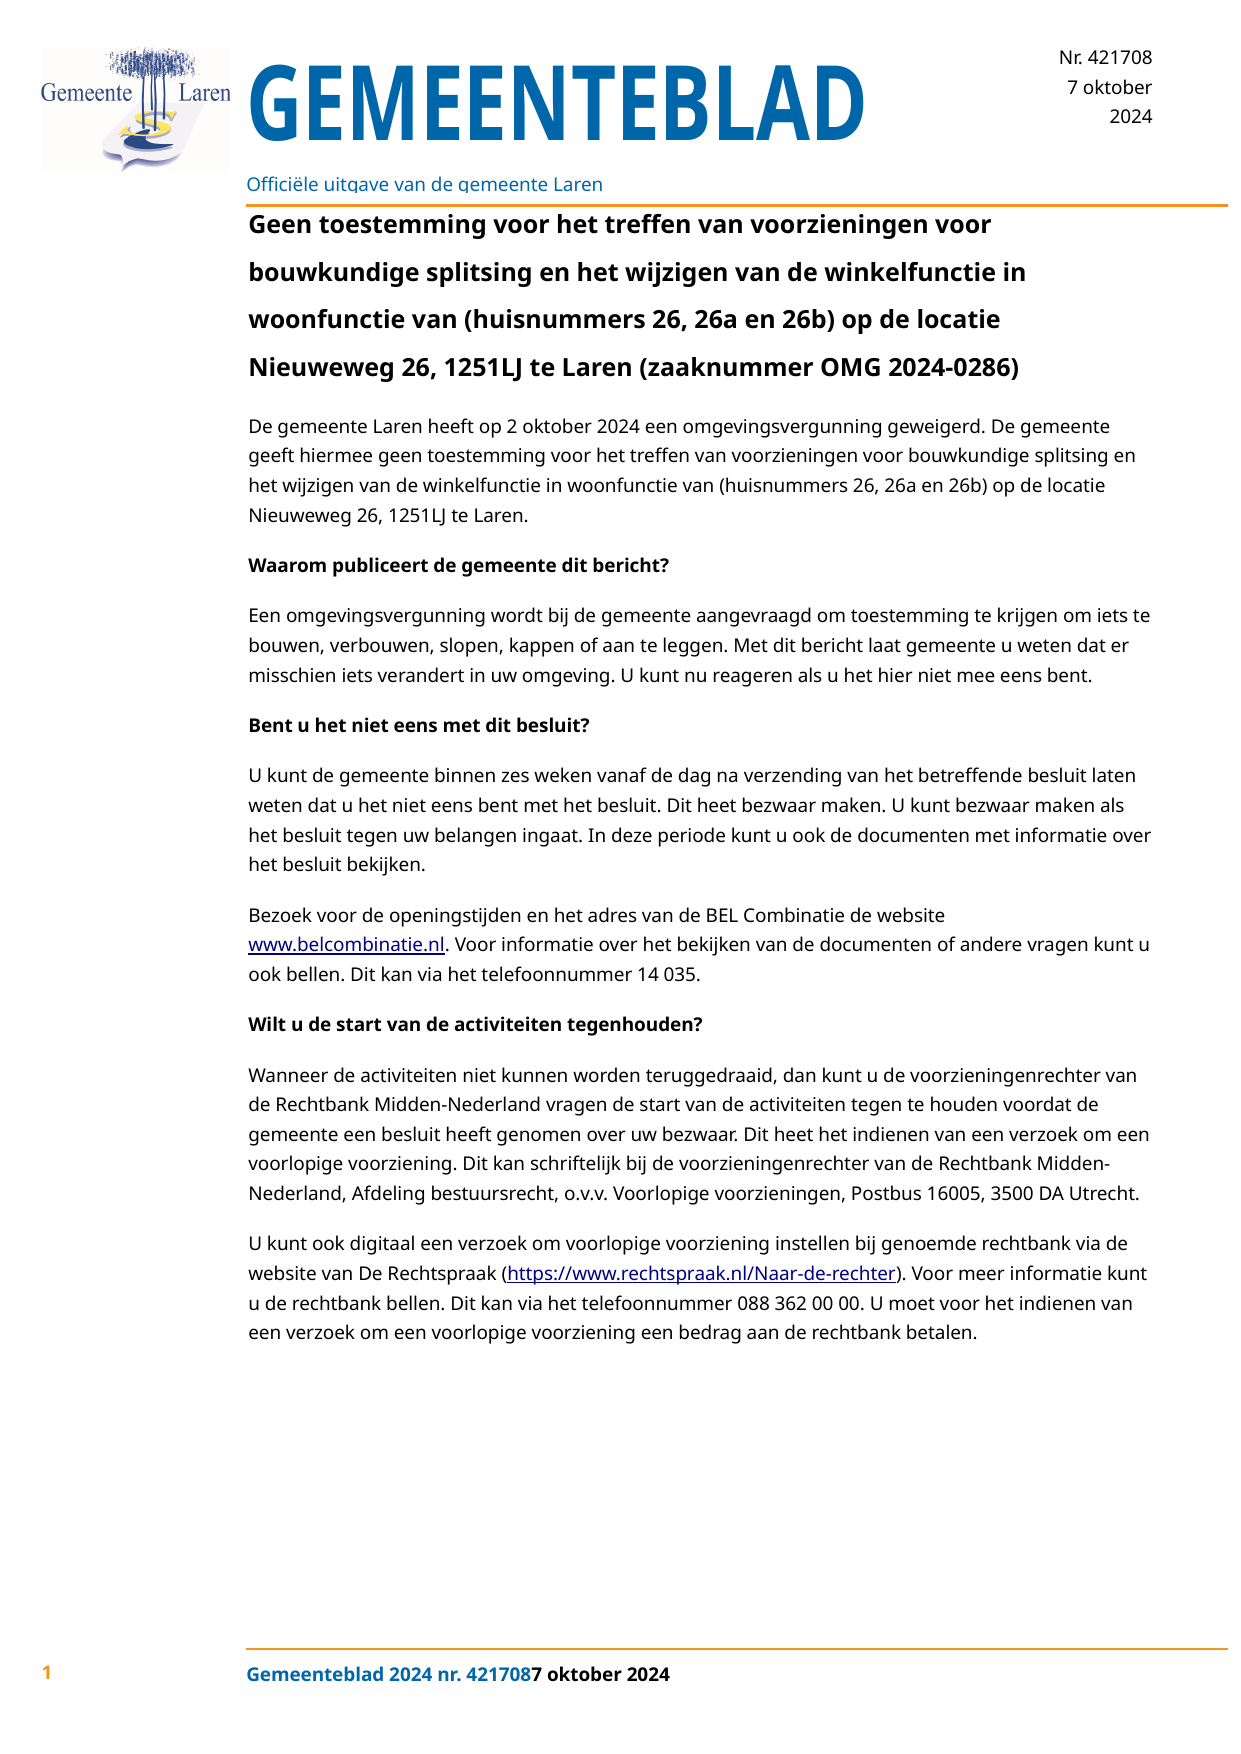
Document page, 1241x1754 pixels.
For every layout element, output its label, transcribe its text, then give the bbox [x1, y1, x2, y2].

text U kunt ook digitaal een verzoek om voorlopige voorziening instellen bij genoemde rechtbank via de website van De Rechtspraak (https://www.rechtspraak.nl/Naar-de-rechter). Voor meer informatie kunt u de rechtbank bellen. Dit kan via het telefoonnummer 088 362 00 00. U moet voor het indienen van een verzoek om een voorlopige voorziening een bedrag aan de rechtbank betalen. [248, 1231, 1152, 1345]
text Een omgevingsvergunning wordt bij de gemeente aangevraagd om toestemming te krijgen om iets te bouwen, verbouwen, slopen, kappen of aan te leggen. Met dit bericht laat gemeente u weten dat er misschien iets verandert in uw omgeving. U kunt nu reageren als u het hier niet mee eens bent. [248, 603, 1152, 688]
text Bent u het niet eens met dit besluit? [248, 712, 1152, 738]
text Geen toestemming voor het treffen van voorzieningen voor bouwkundige splitsing en het wijzigen van de winkelfunctie in woonfunctie van (huisnummers 26, 26a en 26b) op de locatie Nieuweweg 26, 1251LJ te Laren (zaaknummer OMG 2024-0286) [248, 207, 1152, 384]
text Bezoek voor de openingstijden en het adres van de BEL Combinatie de website www.belcombinatie.nl. Voor informatie over het bekijken van de documenten of andere vragen kunt u ook bellen. Dit kan via het telefoonnummer 14 035. [248, 902, 1152, 987]
text De gemeente Laren heeft op 2 oktober 2024 een omgevingsvergunning geweigerd. De gemeente geeft hiermee geen toestemming voor het treffen van voorzieningen voor bouwkundige splitsing en het wijzigen van de winkelfunctie in woonfunctie van (huisnummers 26, 26a en 26b) op de locatie Nieuweweg 26, 1251LJ te Laren. [248, 413, 1152, 528]
text Wilt u de start van de activiteiten tegenhouden? [248, 1011, 1152, 1037]
text Waarom publiceert de gemeente dit bericht? [248, 552, 1152, 578]
text Wanneer de activiteiten niet kunnen worden teruggedraaid, dan kunt u de voorzieningenrechter van de Rechtbank Midden-Nederland vragen de start van de activiteiten tegen te houden voordat de gemeente een besluit heeft genomen over uw bezwaar. Dit heet het indienen van een verzoek om een voorlopige voorziening. Dit kan schriftelijk bij de voorzieningenrechter van de Rechtbank Midden-Nederland, Afdeling bestuursrecht, o.v.v. Voorlopige voorzieningen, Postbus 16005, 3500 DA Utrecht. [248, 1062, 1152, 1206]
picture [41, 47, 231, 172]
text U kunt de gemeente binnen zes weken vanaf de dag na verzending van het betreffende besluit laten weten dat u het niet eens bent met het besluit. Dit heet bezwaar maken. U kunt bezwaar maken als het besluit tegen uw belangen ingaat. In deze periode kunt u ook de documenten met informatie over het besluit bekijken. [248, 763, 1152, 877]
